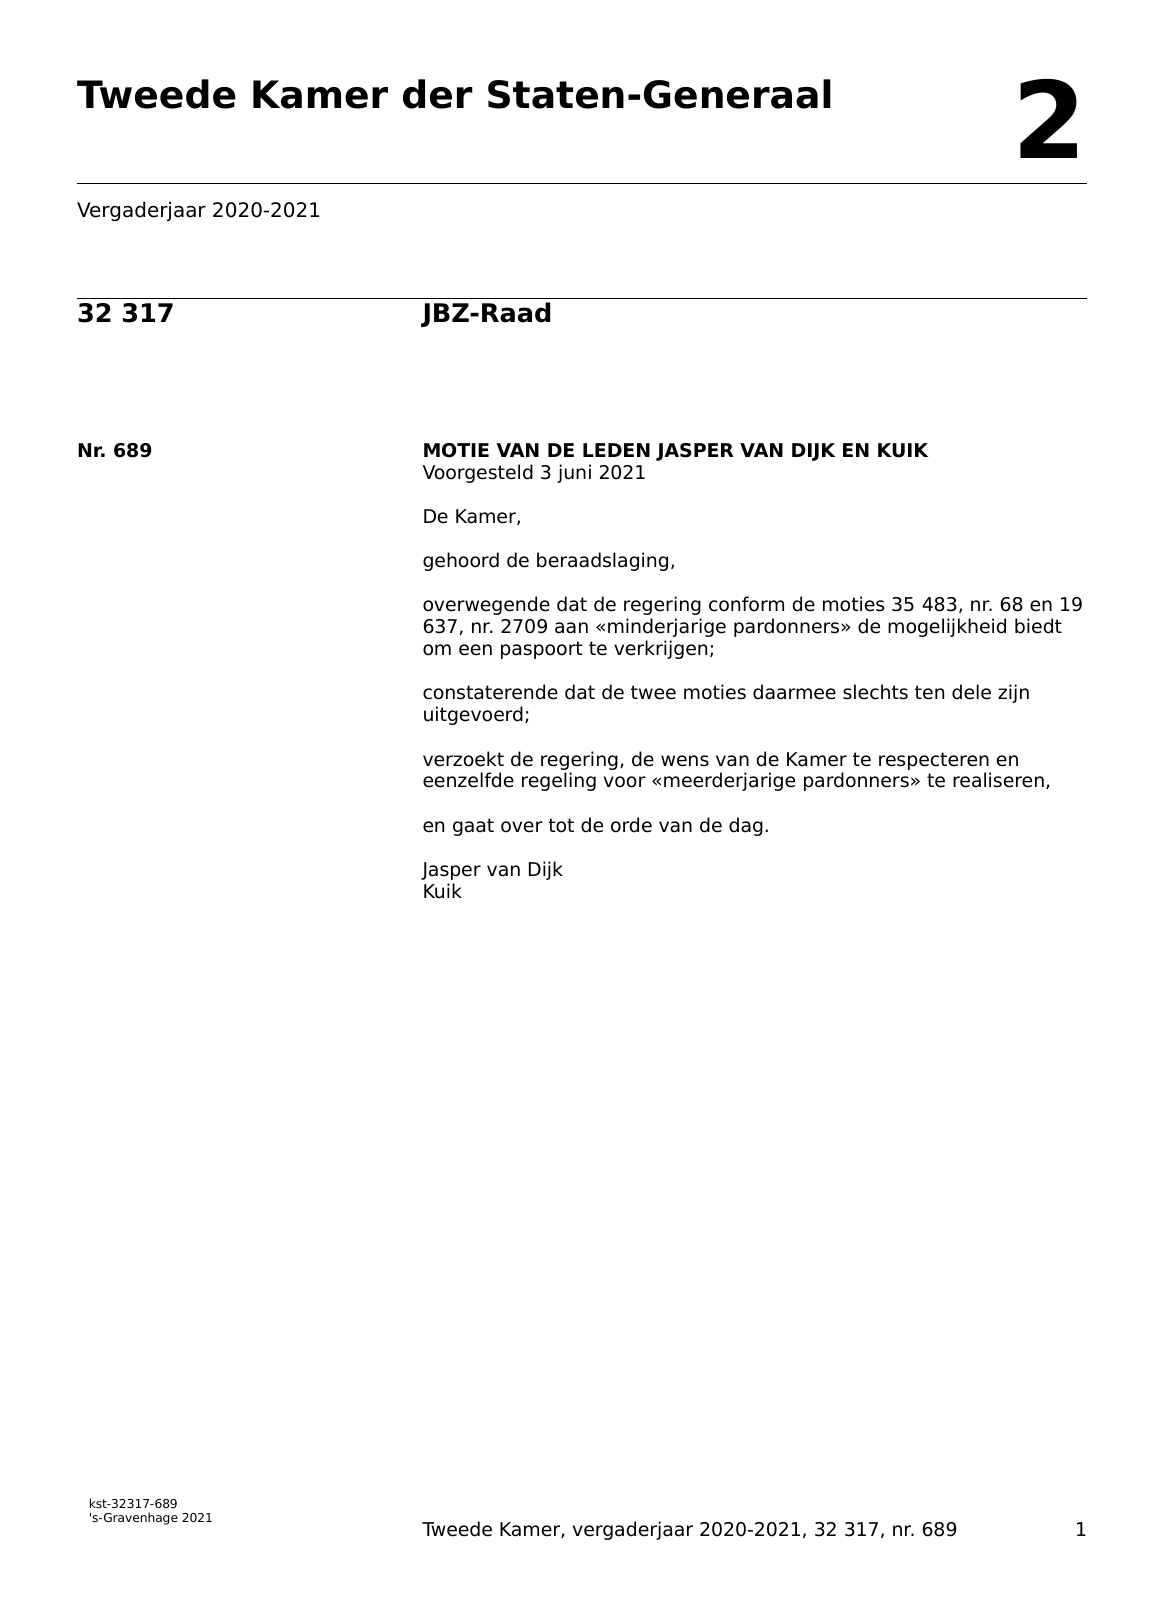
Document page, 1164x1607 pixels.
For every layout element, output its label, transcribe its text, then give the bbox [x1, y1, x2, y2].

text kst-32317-689 [88, 1497, 323, 1511]
table_cell Vergaderjaar 2020-2021 [77, 184, 1087, 298]
text 's-Gravenhage 2021 [88, 1511, 323, 1525]
text en gaat over tot de orde van de dag. [422, 814, 1087, 837]
text verzoekt de regering, de wens van de Kamer te respecteren en eenzelfde regeling voor «meerderjarige pardonners» te realiseren, [422, 748, 1087, 792]
subtitle Nr. 689 MOTIE VAN DE LEDEN JASPER VAN DIJK EN KUIK [77, 440, 1087, 462]
text Jasper van Dijk [422, 859, 1087, 881]
text constaterende dat de twee moties daarmee slechts ten dele zijn uitgevoerd; [422, 682, 1087, 726]
text De Kamer, [422, 506, 1087, 528]
text gehoord de beraadslaging, [422, 550, 1087, 572]
text Kuik [422, 881, 1087, 903]
table_header Tweede Kamer der Staten-Generaal [77, 59, 886, 183]
subtitle 32 317 JBZ-Raad [77, 299, 1087, 329]
text overwegende dat de regering conform de moties 35 483, nr. 68 en 19 637, nr. 2709 aan «minderjarige pardonners» de mogelijkheid biedt om een paspoort te verkrijgen; [422, 594, 1087, 660]
text Voorgesteld 3 juni 2021 [422, 462, 1087, 484]
table_header 2 [886, 59, 1087, 183]
